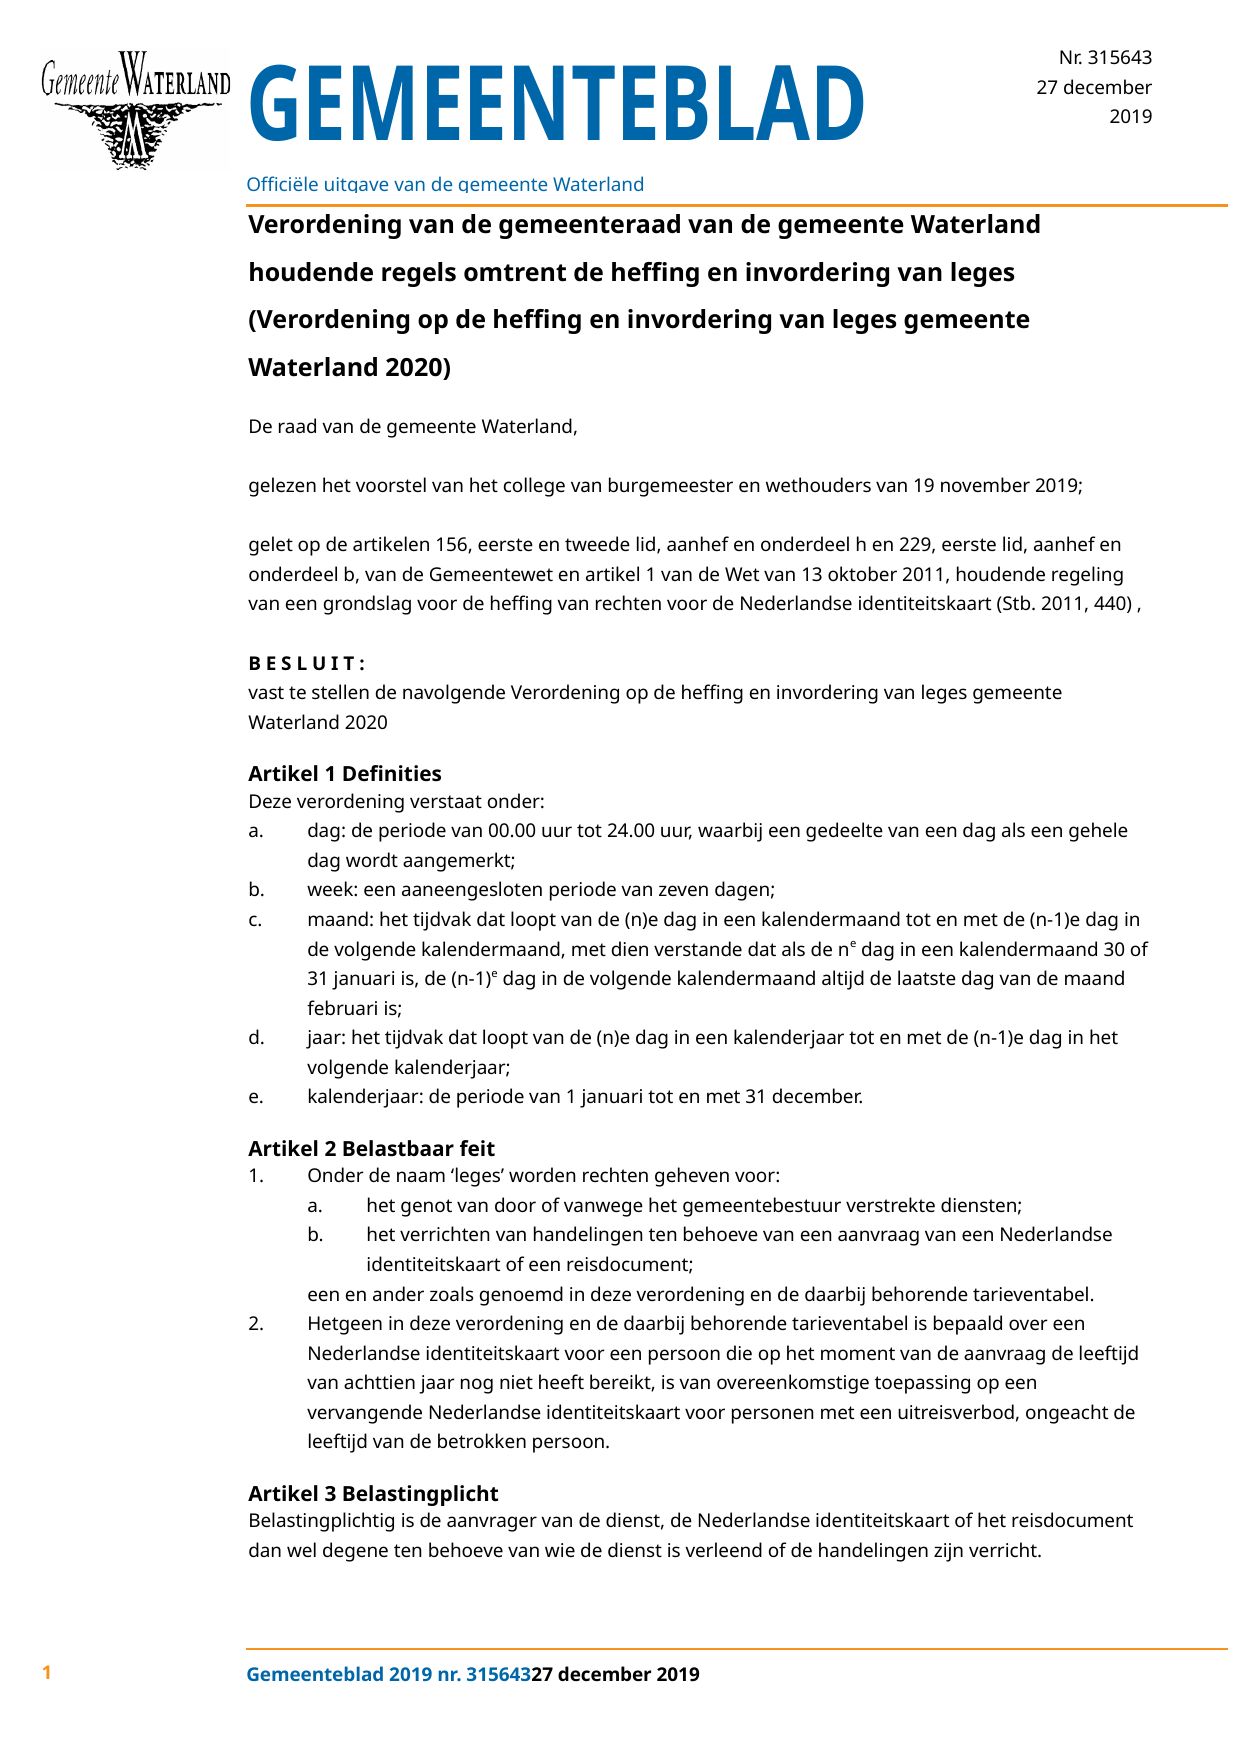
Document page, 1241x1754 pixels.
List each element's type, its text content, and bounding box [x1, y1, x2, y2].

list het genot van door of vanwege het gemeentebestuur verstrekte diensten; [307, 1192, 1152, 1218]
text De raad van de gemeente Waterland, [248, 413, 1152, 439]
list Onder de naam ‘leges’ worden rechten geheven voor: [248, 1162, 1152, 1188]
text Verordening van de gemeenteraad van de gemeente Waterland houdende regels omtrent de heffing en invordering van leges (Verordening op de heffing en invordering van leges gemeente Waterland 2020) [248, 207, 1152, 384]
text Deze verordening verstaat onder: [248, 788, 1152, 813]
list jaar: het tijdvak dat loopt van de (n)e dag in een kalenderjaar tot en met de (n-1)e dag in het volgende kalenderjaar; [248, 1024, 1152, 1080]
list week: een aaneengesloten periode van zeven dagen; [248, 877, 1152, 902]
text Artikel 1 Definities [248, 759, 1152, 788]
list het verrichten van handelingen ten behoeve van een aanvraag van een Nederlandse identiteitskaart of een reisdocument; [307, 1222, 1152, 1277]
list dag: de periode van 00.00 uur tot 24.00 uur, waarbij een gedeelte van een dag als een gehele dag wordt aangemerkt; [248, 817, 1152, 873]
text gelezen het voorstel van het college van burgemeester en wethouders van 19 november 2019; [248, 472, 1152, 498]
text B E S L U I T : [248, 650, 1152, 676]
text Artikel 2 Belastbaar feit [248, 1134, 1152, 1162]
list maand: het tijdvak dat loopt van de (n)e dag in een kalendermaand tot en met de (n-1)e dag in de volgende kalendermaand, met dien verstande dat als de ne dag in een kalendermaand 30 of 31 januari is, de (n-1)e dag in de volgende kalendermaand altijd de laatste dag van de maand februari is; [248, 906, 1152, 1021]
text gelet op de artikelen 156, eerste en tweede lid, aanhef en onderdeel h en 229, eerste lid, aanhef en onderdeel b, van de Gemeentewet en artikel 1 van de Wet van 13 oktober 2011, houdende regeling van een grondslag voor de heffing van rechten voor de Nederlandse identiteitskaart (Stb. 2011, 440) , [248, 531, 1152, 616]
text Artikel 3 Belastingplicht [248, 1479, 1152, 1508]
text vast te stellen de navolgende Verordening op de heffing en invordering van leges gemeente Waterland 2020 [248, 679, 1152, 735]
list een en ander zoals genoemd in deze verordening en de daarbij behorende tarieventabel. [248, 1281, 1152, 1307]
list Hetgeen in deze verordening en de daarbij behorende tarieventabel is bepaald over een Nederlandse identiteitskaart voor een persoon die op het moment van de aanvraag de leeftijd van achttien jaar nog niet heeft bereikt, is van overeenkomstige toepassing op een vervangende Nederlandse identiteitskaart voor personen met een uitreisverbod, ongeacht de leeftijd van de betrokken persoon. [248, 1310, 1152, 1454]
text Belastingplichtig is de aanvrager van de dienst, de Nederlandse identiteitskaart of het reisdocument dan wel degene ten behoeve van wie de dienst is verleend of de handelingen zijn verricht. [248, 1508, 1152, 1563]
list kalenderjaar: de periode van 1 januari tot en met 31 december. [248, 1084, 1152, 1109]
picture [41, 47, 231, 172]
